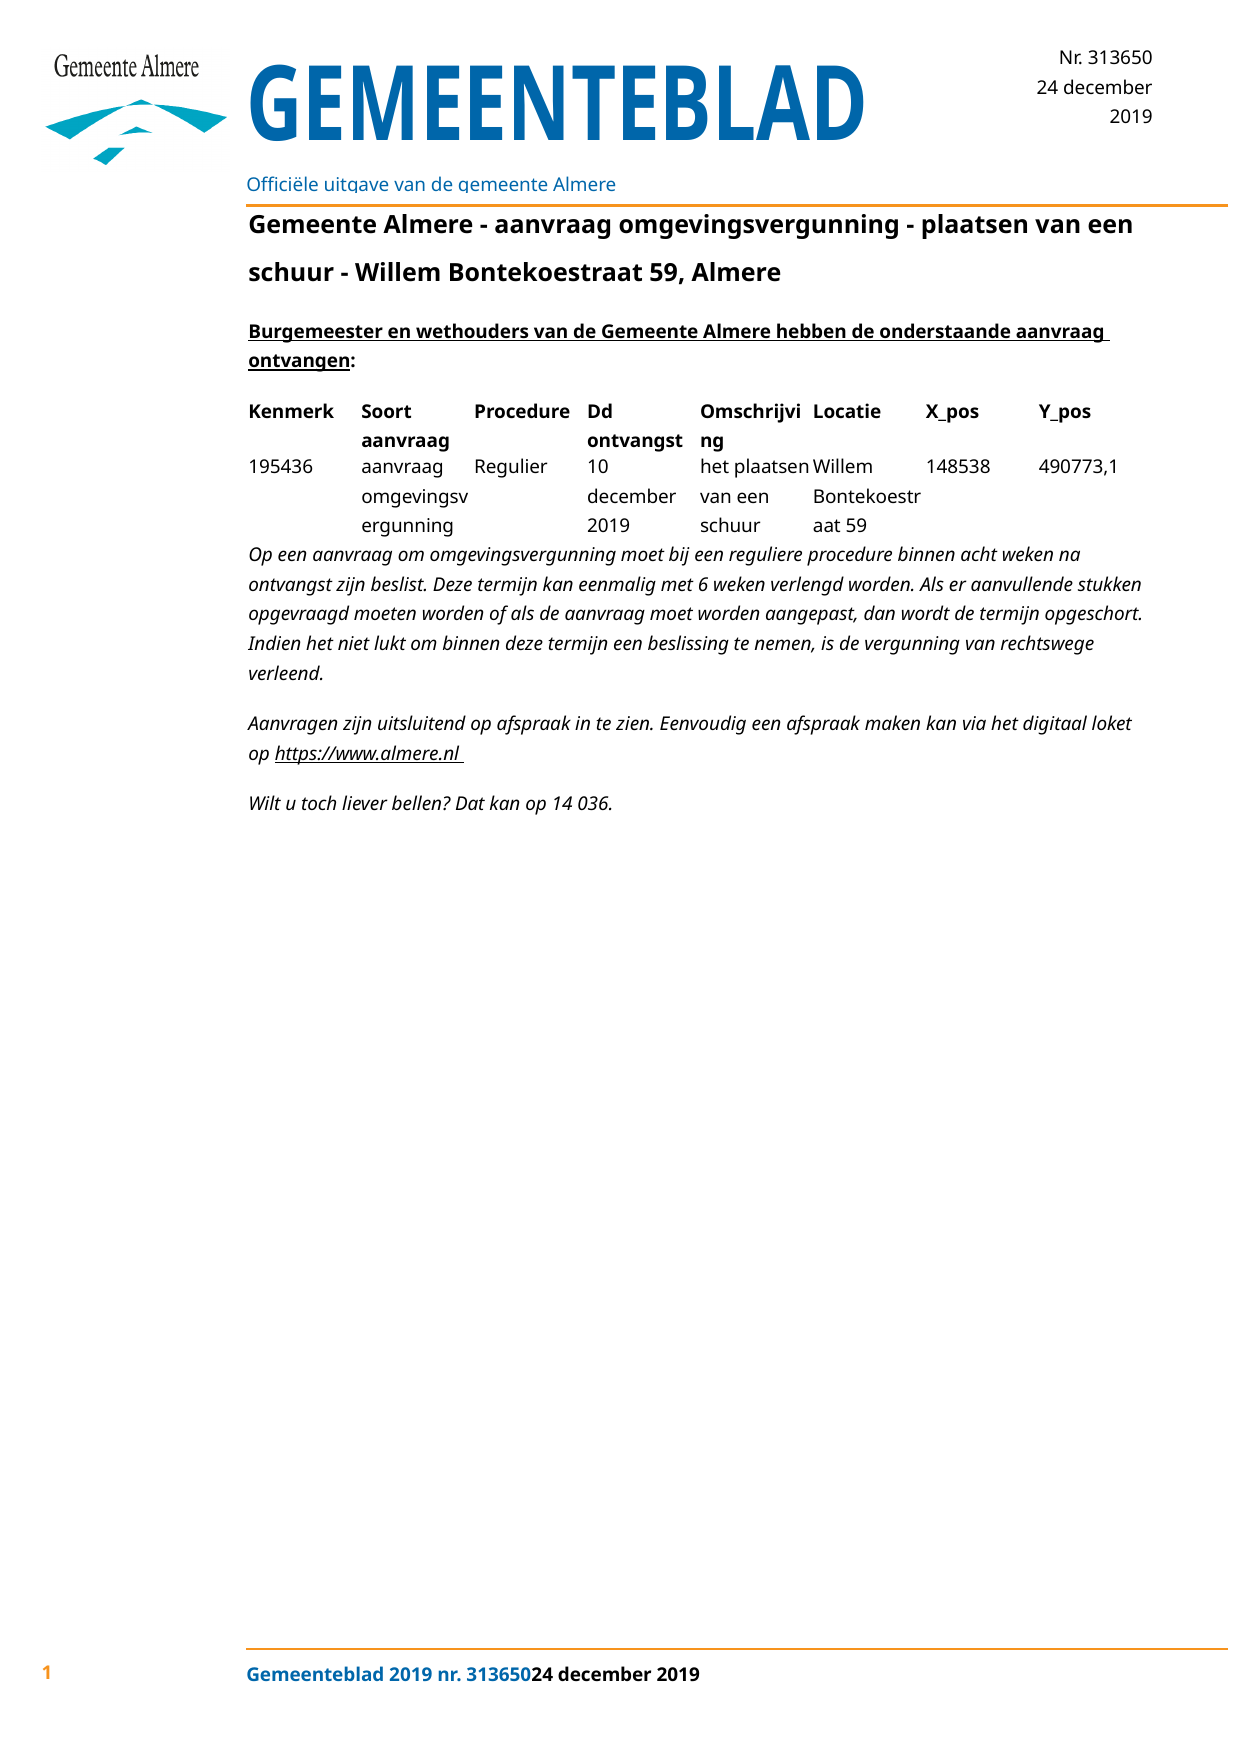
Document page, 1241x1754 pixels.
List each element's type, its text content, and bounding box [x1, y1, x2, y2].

table_header Omschrijving [700, 398, 813, 453]
table_cell Willem Bontekoestraat 59 [813, 453, 926, 538]
table_header Procedure [474, 398, 587, 453]
text Burgemeester en wethouders van de Gemeente Almere hebben de onderstaande aanvraag ontvangen: [248, 318, 1152, 373]
table_header Soort aanvraag [361, 398, 474, 453]
table_cell 490773,1 [1039, 453, 1152, 538]
table_header Kenmerk [248, 398, 361, 453]
picture [41, 47, 231, 172]
text Wilt u toch liever bellen? Dat kan op 14 036. [248, 790, 1152, 816]
table_cell 148538 [926, 453, 1038, 538]
table_header Y_pos [1039, 398, 1152, 453]
table_cell Regulier [474, 453, 587, 538]
table_cell 10 december 2019 [587, 453, 700, 538]
text Aanvragen zijn uitsluitend op afspraak in te zien. Eenvoudig een afspraak maken kan via het digitaal loket op https://www.almere.nl [248, 710, 1152, 766]
table_cell aanvraag omgevingsvergunning [361, 453, 474, 538]
text Op een aanvraag om omgevingsvergunning moet bij een reguliere procedure binnen acht weken na ontvangst zijn beslist. Deze termijn kan eenmalig met 6 weken verlengd worden. Als er aanvullende stukken opgevraagd moeten worden of als de aanvraag moet worden aangepast, dan wordt de termijn opgeschort. Indien het niet lukt om binnen deze termijn een beslissing te nemen, is de vergunning van rechtswege verleend. [248, 541, 1152, 686]
text Gemeente Almere - aanvraag omgevingsvergunning - plaatsen van een schuur - Willem Bontekoestraat 59, Almere [248, 207, 1152, 288]
table_cell 195436 [248, 453, 361, 538]
table_header Dd ontvangst [587, 398, 700, 453]
table_cell het plaatsen van een schuur [700, 453, 813, 538]
table_header X_pos [926, 398, 1038, 453]
table_header Locatie [813, 398, 926, 453]
